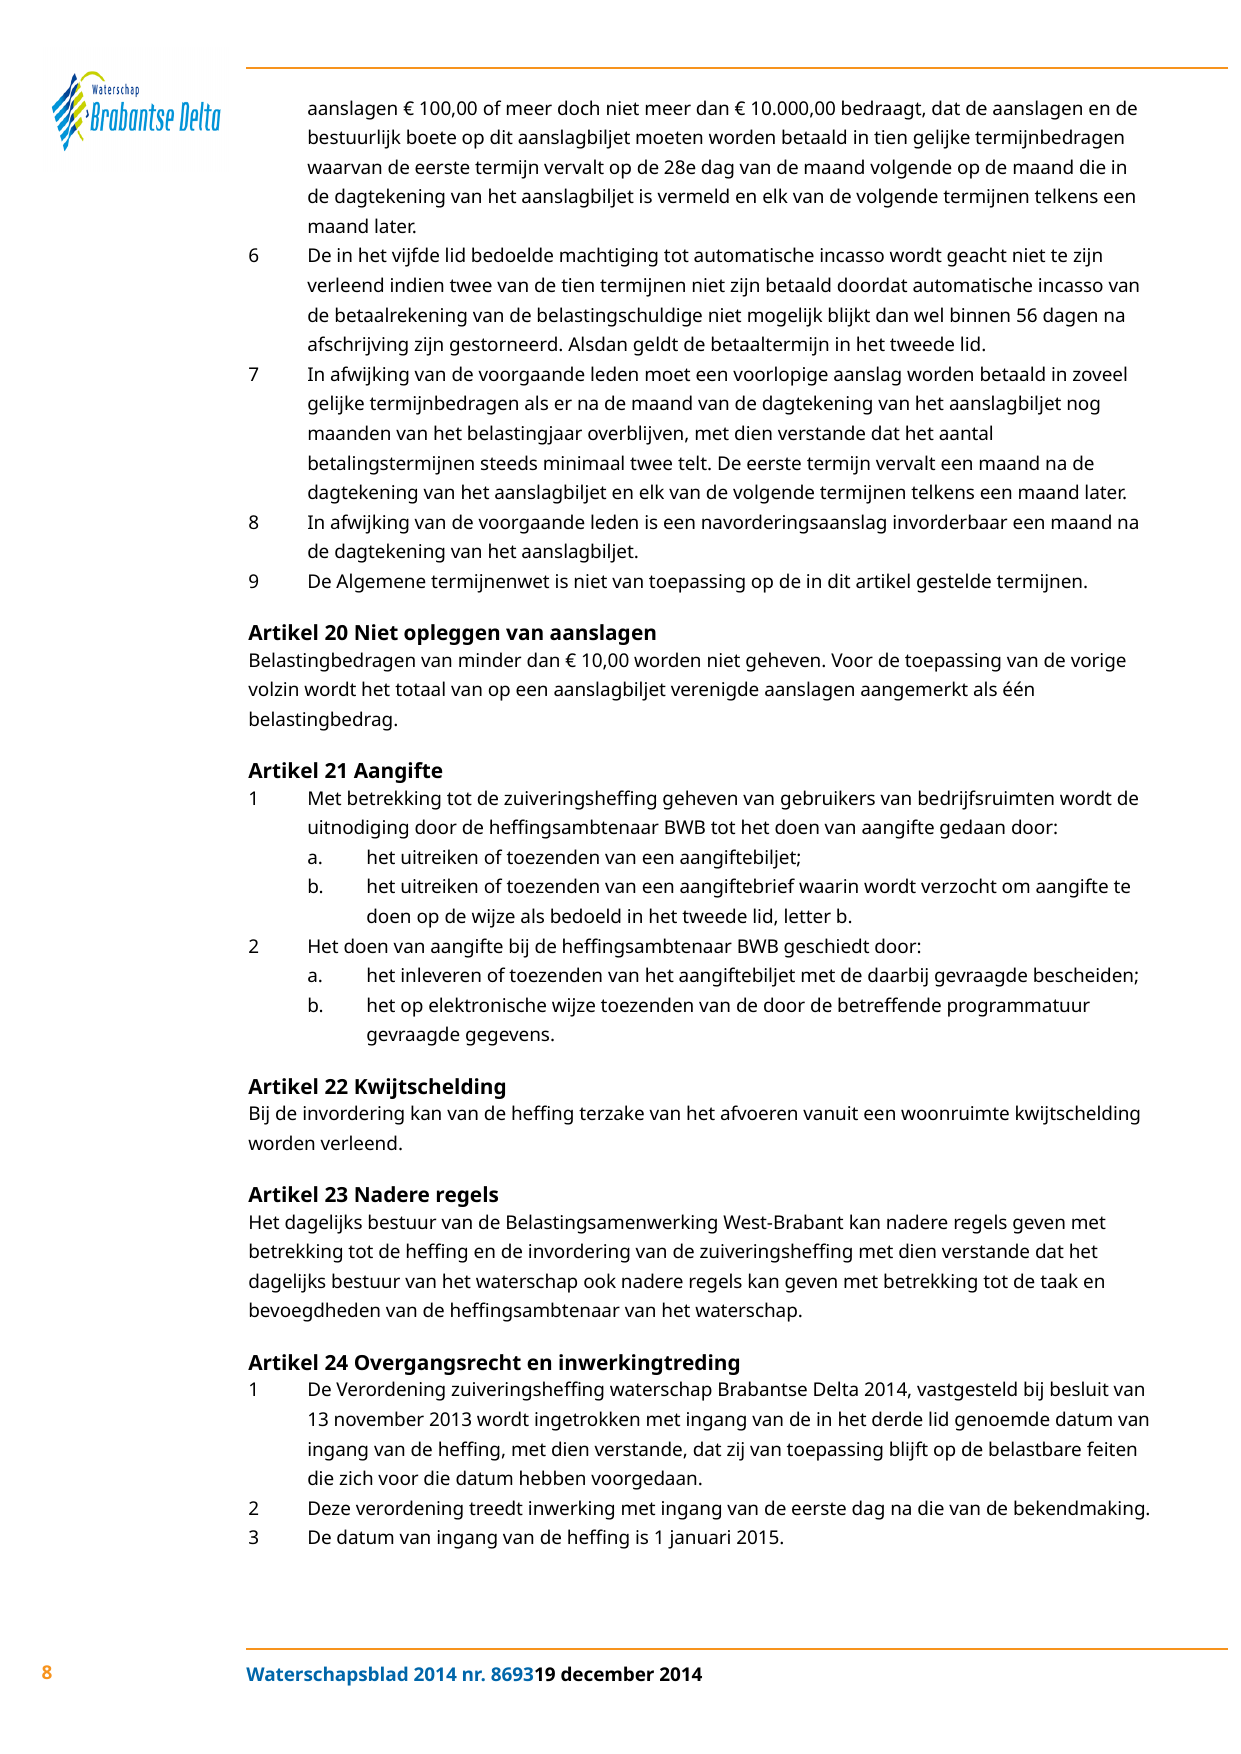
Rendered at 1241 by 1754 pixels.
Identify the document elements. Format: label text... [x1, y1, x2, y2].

list het inleveren of toezenden van het aangiftebiljet met de daarbij gevraagde bescheiden; [307, 962, 1152, 988]
text Bij de invordering kan van de heffing terzake van het afvoeren vanuit een woonruimte kwijtschelding worden verleend. [248, 1101, 1152, 1156]
text Artikel 22 Kwijtschelding [248, 1072, 1152, 1101]
list Het doen van aangifte bij de heffingsambtenaar BWB geschiedt door: [248, 933, 1152, 959]
text Artikel 20 Niet opleggen van aanslagen [248, 618, 1152, 647]
text Artikel 23 Nadere regels [248, 1181, 1152, 1209]
text Artikel 24 Overgangsrecht en inwerkingtreding [248, 1348, 1152, 1377]
list het uitreiken of toezenden van een aangiftebiljet; [307, 844, 1152, 870]
list het op elektronische wijze toezenden van de door de betreffende programmatuur gevraagde gegevens. [307, 992, 1152, 1047]
text Artikel 21 Aangifte [248, 757, 1152, 785]
list het uitreiken of toezenden van een aangiftebrief waarin wordt verzocht om aangifte te doen op de wijze als bedoeld in het tweede lid, letter b. [307, 874, 1152, 929]
list De in het vijfde lid bedoelde machtiging tot automatische incasso wordt geacht niet te zijn verleend indien twee van de tien termijnen niet zijn betaald doordat automatische incasso van de betaalrekening van de belastingschuldige niet mogelijk blijkt dan wel binnen 56 dagen na afschrijving zijn gestorneerd. Alsdan geldt de betaaltermijn in het tweede lid. [248, 243, 1152, 357]
list De datum van ingang van de heffing is 1 januari 2015. [248, 1524, 1152, 1550]
list In afwijking van de voorgaande leden is een navorderingsaanslag invorderbaar een maand na de dagtekening van het aanslagbiljet. [248, 509, 1152, 564]
list In afwijking van de voorgaande leden moet een voorlopige aanslag worden betaald in zoveel gelijke termijnbedragen als er na de maand van de dagtekening van het aanslagbiljet nog maanden van het belastingjaar overblijven, met dien verstande dat het aantal betalingstermijnen steeds minimaal twee telt. De eerste termijn vervalt een maand na de dagtekening van het aanslagbiljet en elk van de volgende termijnen telkens een maand later. [248, 361, 1152, 505]
list Deze verordening treedt inwerking met ingang van de eerste dag na die van de bekendmaking. [248, 1495, 1152, 1521]
list De Algemene termijnenwet is niet van toepassing op de in dit artikel gestelde termijnen. [248, 568, 1152, 594]
list Met betrekking tot de zuiveringsheffing geheven van gebruikers van bedrijfsruimten wordt de uitnodiging door de heffingsambtenaar BWB tot het doen van aangifte gedaan door: [248, 785, 1152, 840]
text Het dagelijks bestuur van de Belastingsamenwerking West-Brabant kan nadere regels geven met betrekking tot de heffing en de invordering van de zuiveringsheffing met dien verstande dat het dagelijks bestuur van het waterschap ook nadere regels kan geven met betrekking tot de taak en bevoegdheden van de heffingsambtenaar van het waterschap. [248, 1209, 1152, 1323]
list aanslagen € 100,00 of meer doch niet meer dan € 10.000,00 bedraagt, dat de aanslagen en de bestuurlijk boete op dit aanslagbiljet moeten worden betaald in tien gelijke termijnbedragen waarvan de eerste termijn vervalt op de 28e dag van de maand volgende op de maand die in de dagtekening van het aanslagbiljet is vermeld en elk van de volgende termijnen telkens een maand later. [248, 95, 1152, 239]
list De Verordening zuiveringsheffing waterschap Brabantse Delta 2014, vastgesteld bij besluit van 13 november 2013 wordt ingetrokken met ingang van de in het derde lid genoemde datum van ingang van de heffing, met dien verstande, dat zij van toepassing blijft op de belastbare feiten die zich voor die datum hebben voorgedaan. [248, 1377, 1152, 1491]
text Belastingbedragen van minder dan € 10,00 worden niet geheven. Voor de toepassing van de vorige volzin wordt het totaal van op een aanslagbiljet verenigde aanslagen aangemerkt als één belastingbedrag. [248, 647, 1152, 732]
picture [41, 47, 231, 172]
